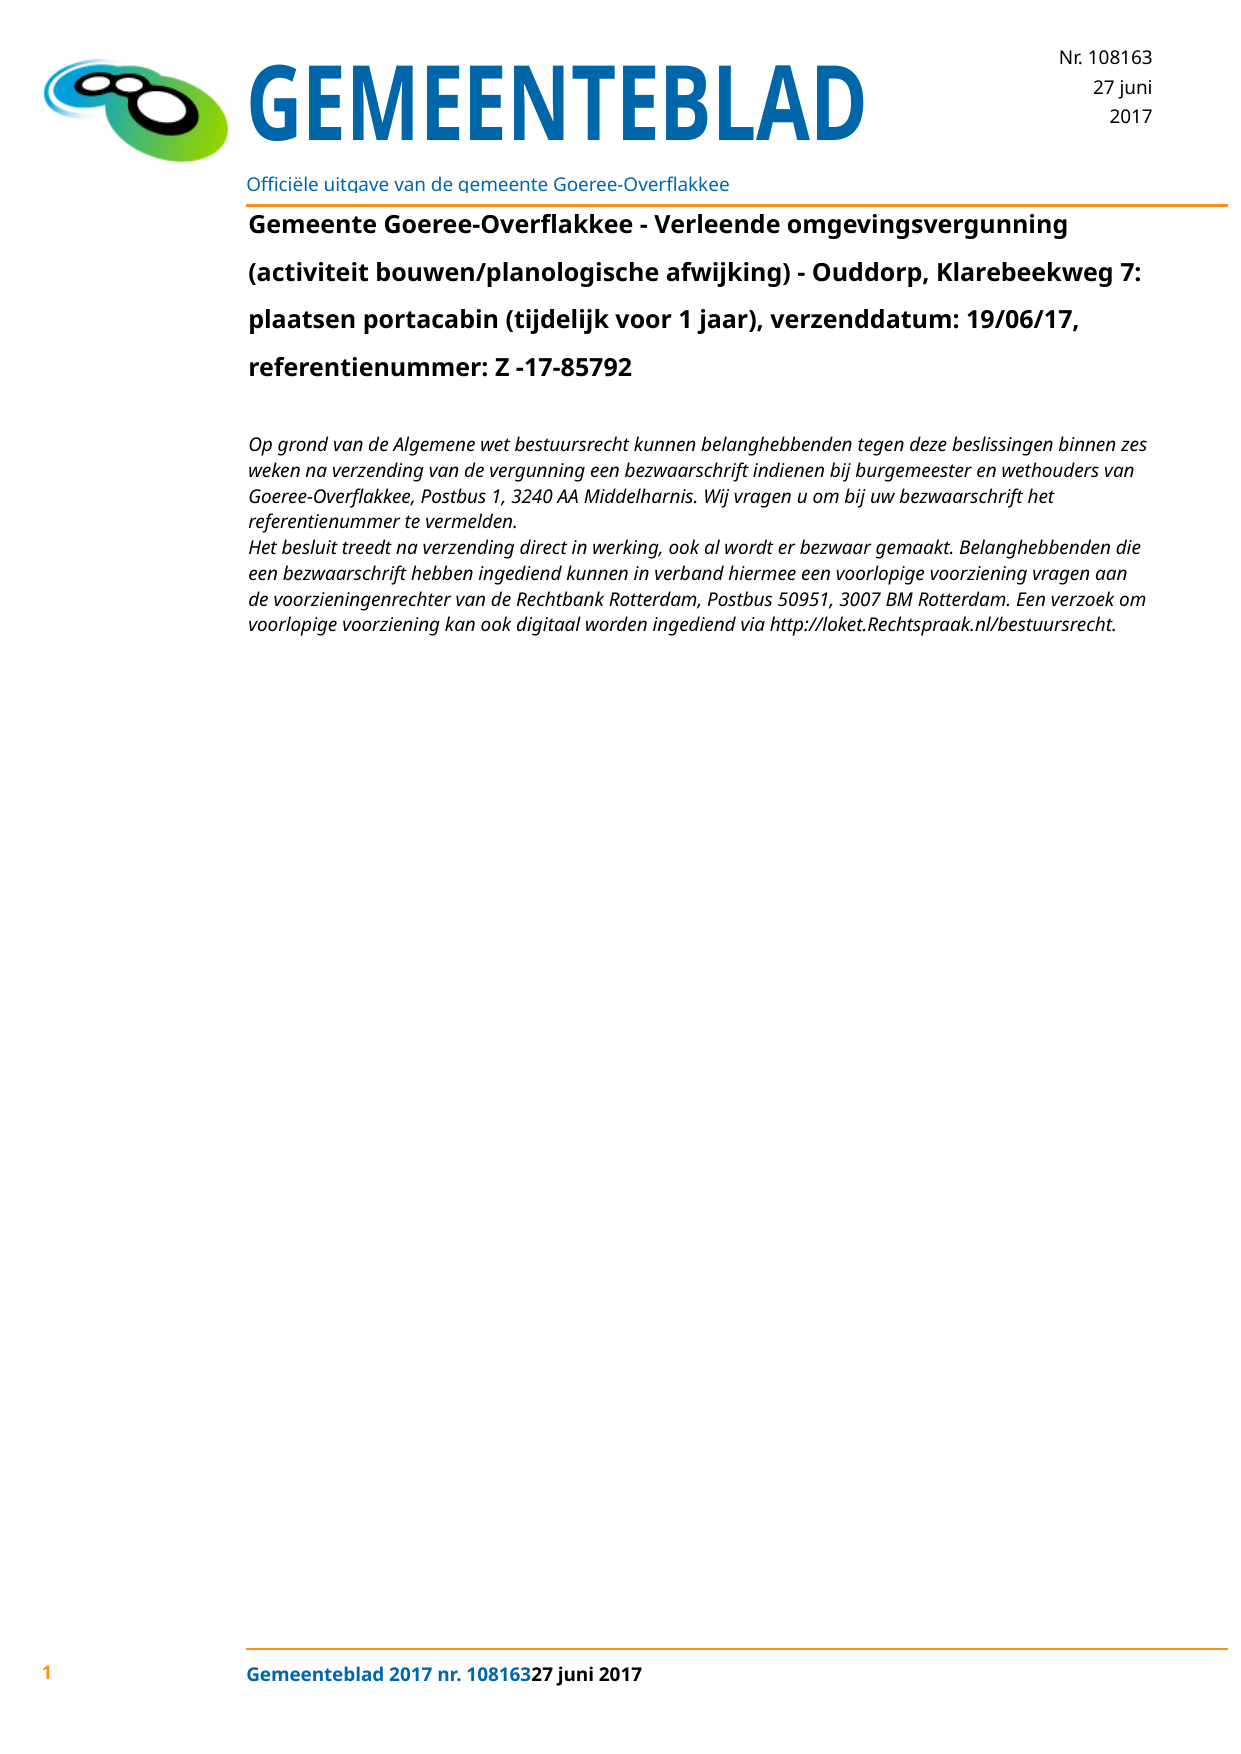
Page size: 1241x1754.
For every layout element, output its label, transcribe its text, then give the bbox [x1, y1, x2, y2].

text Op grond van de Algemene wet bestuursrecht kunnen belanghebbenden tegen deze beslissingen binnen zes weken na verzending van de vergunning een bezwaarschrift indienen bij burgemeester en wethouders van Goeree-Overflakkee, Postbus 1, 3240 AA Middelharnis. Wij vragen u om bij uw bezwaarschrift het referentienummer te vermelden. [248, 431, 1152, 534]
text Gemeente Goeree-Overflakkee - Verleende omgevingsvergunning (activiteit bouwen/planologische afwijking) - Ouddorp, Klarebeekweg 7: plaatsen portacabin (tijdelijk voor 1 jaar), verzenddatum: 19/06/17, referentienummer: Z -17-85792 [248, 207, 1152, 384]
text Het besluit treedt na verzending direct in werking, ook al wordt er bezwaar gemaakt. Belanghebbenden die een bezwaarschrift hebben ingediend kunnen in verband hiermee een voorlopige voorziening vragen aan de voorzieningenrechter van de Rechtbank Rotterdam, Postbus 50951, 3007 BM Rotterdam. Een verzoek om voorlopige voorziening kan ook digitaal worden ingediend via http://loket.Rechtspraak.nl/bestuursrecht. [248, 534, 1152, 637]
picture [41, 47, 231, 172]
